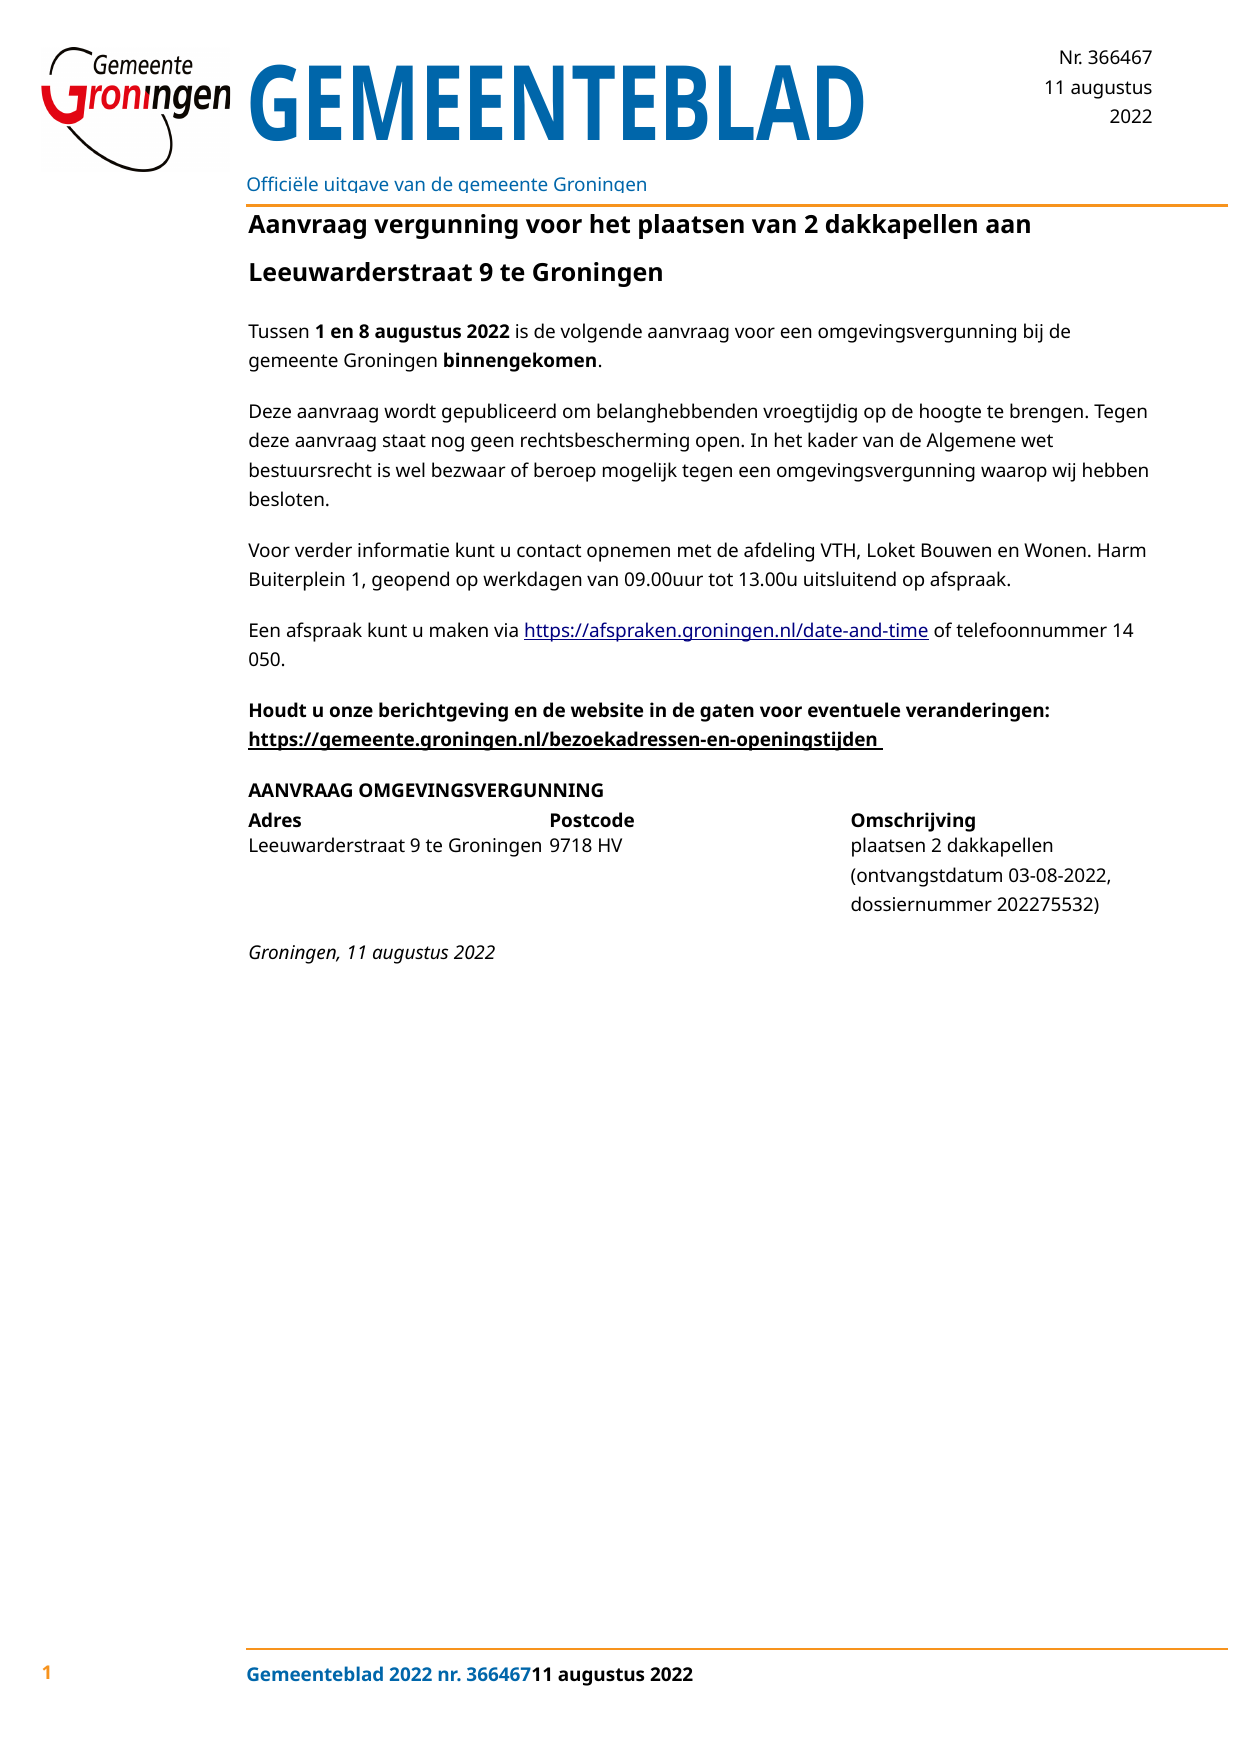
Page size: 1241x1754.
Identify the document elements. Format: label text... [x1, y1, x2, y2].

table_cell 9718 HV [549, 833, 850, 917]
text Aanvraag vergunning voor het plaatsen van 2 dakkapellen aan Leeuwarderstraat 9 te Groningen [248, 207, 1152, 288]
table_header Postcode [549, 807, 850, 832]
table_header Adres [248, 807, 549, 832]
table_cell plaatsen 2 dakkapellen (ontvangstdatum 03-08-2022, dossiernummer 202275532) [850, 833, 1152, 917]
text Houdt u onze berichtgeving en de website in de gaten voor eventuele veranderingen: https://gemeente.groningen.nl/bezoekadressen-en-openingstijden [248, 697, 1152, 752]
text Tussen 1 en 8 augustus 2022 is de volgende aanvraag voor een omgevingsvergunning bij de gemeente Groningen binnengekomen. [248, 318, 1152, 373]
text Een afspraak kunt u maken via https://afspraken.groningen.nl/date-and-time of telefoonnummer 14 050. [248, 617, 1152, 672]
text Voor verder informatie kunt u contact opnemen met de afdeling VTH, Loket Bouwen en Wonen. Harm Buiterplein 1, geopend op werkdagen van 09.00uur tot 13.00u uitsluitend op afspraak. [248, 537, 1152, 592]
table_cell Leeuwarderstraat 9 te Groningen [248, 833, 549, 917]
text AANVRAAG OMGEVINGSVERGUNNING [248, 777, 1152, 803]
text Deze aanvraag wordt gepubliceerd om belanghebbenden vroegtijdig op de hoogte te brengen. Tegen deze aanvraag staat nog geen rechtsbescherming open. In het kader van de Algemene wet bestuursrecht is wel bezwaar of beroep mogelijk tegen een omgevingsvergunning waarop wij hebben besloten. [248, 398, 1152, 512]
text Groningen, 11 augustus 2022 [248, 939, 1152, 964]
picture [41, 47, 231, 172]
table_header Omschrijving [850, 807, 1152, 832]
